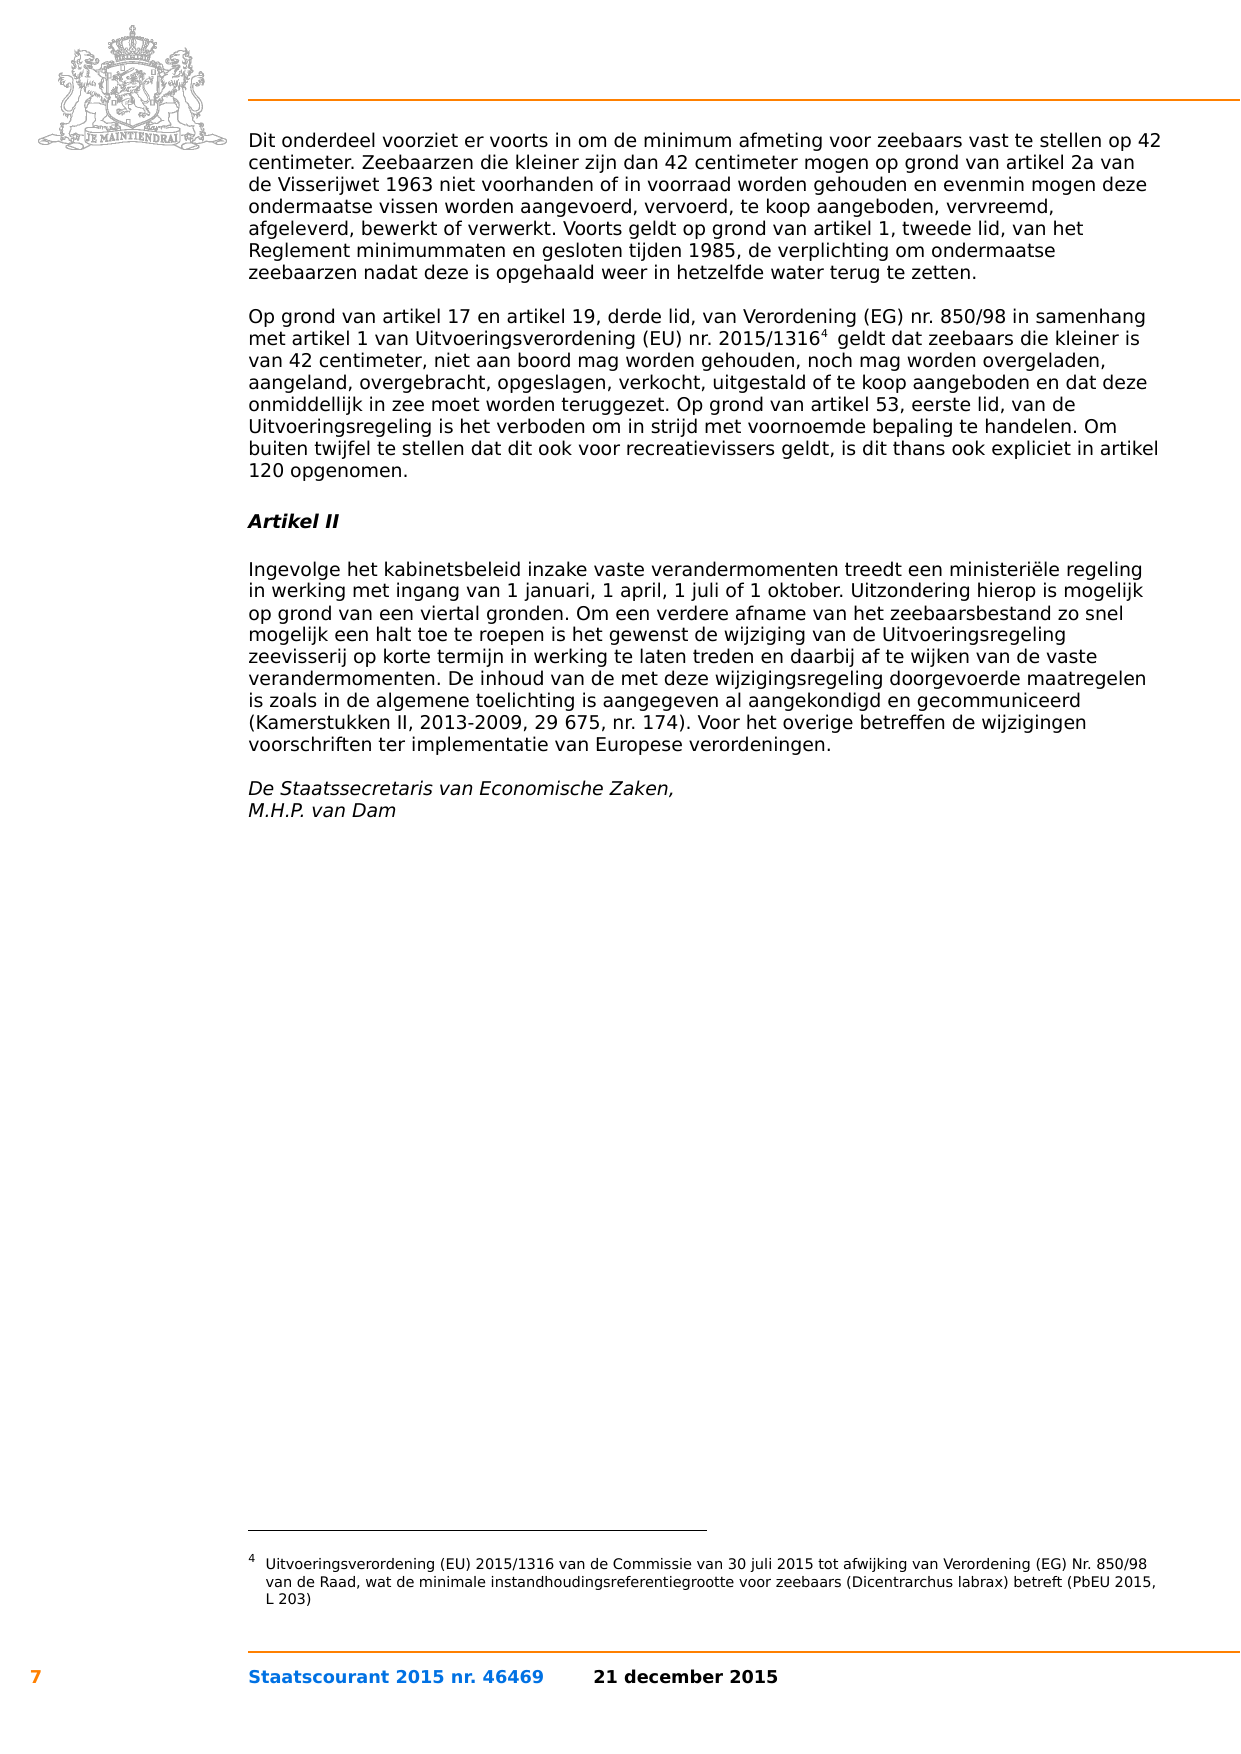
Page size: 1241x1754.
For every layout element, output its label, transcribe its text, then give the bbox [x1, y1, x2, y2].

text De Staatssecretaris van Economische Zaken, M.H.P. van Dam [248, 778, 1163, 822]
text Op grond van artikel 17 en artikel 19, derde lid, van Verordening (EG) nr. 850/98 in samenhang met artikel 1 van Uitvoeringsverordening (EU) nr. 2015/1316 geldt dat zeebaars die kleiner is van 42 centimeter, niet aan boord mag worden gehouden, noch mag worden overgeladen, aangeland, overgebracht, opgeslagen, verkocht, uitgestald of te koop aangeboden en dat deze onmiddellijk in zee moet worden teruggezet. Op grond van artikel 53, eerste lid, van de Uitvoeringsregeling is het verboden om in strijd met voornoemde bepaling te handelen. Om buiten twijfel te stellen dat dit ook voor recreatievissers geldt, is dit thans ook expliciet in artikel 120 opgenomen. [248, 306, 1163, 481]
picture [38, 25, 227, 150]
text Dit onderdeel voorziet er voorts in om de minimum afmeting voor zeebaars vast te stellen op 42 centimeter. Zeebaarzen die kleiner zijn dan 42 centimeter mogen op grond van artikel 2a van de Visserijwet 1963 niet voorhanden of in voorraad worden gehouden en evenmin mogen deze ondermaatse vissen worden aangevoerd, vervoerd, te koop aangeboden, vervreemd, afgeleverd, bewerkt of verwerkt. Voorts geldt op grond van artikel 1, tweede lid, van het Reglement minimummaten en gesloten tijden 1985, de verplichting om ondermaatse zeebaarzen nadat deze is opgehaald weer in hetzelfde water terug te zetten. [248, 130, 1163, 284]
text Ingevolge het kabinetsbeleid inzake vaste verandermomenten treedt een ministeriële regeling in werking met ingang van 1 januari, 1 april, 1 juli of 1 oktober. Uitzondering hierop is mogelijk op grond van een viertal gronden. Om een verdere afname van het zeebaarsbestand zo snel mogelijk een halt toe te roepen is het gewenst de wijziging van de Uitvoeringsregeling zeevisserij op korte termijn in werking te laten treden en daarbij af te wijken van de vaste verandermomenten. De inhoud van de met deze wijzigingsregeling doorgevoerde maatregelen is zoals in de algemene toelichting is aangegeven al aangekondigd en gecommuniceerd (Kamerstukken II, 2013-2009, 29 675, nr. 174). Voor het overige betreffen de wijzigingen voorschriften ter implementatie van Europese verordeningen. [248, 558, 1163, 756]
subtitle Artikel II [248, 511, 1163, 533]
text Uitvoeringsverordening (EU) 2015/1316 van de Commissie van 30 juli 2015 tot afwijking van Verordening (EG) Nr. 850/98 van de Raad, wat de minimale instandhoudingsreferentiegrootte voor zeebaars (Dicentrarchus labrax) betreft (PbEU 2015, L 203) [248, 1552, 1163, 1608]
